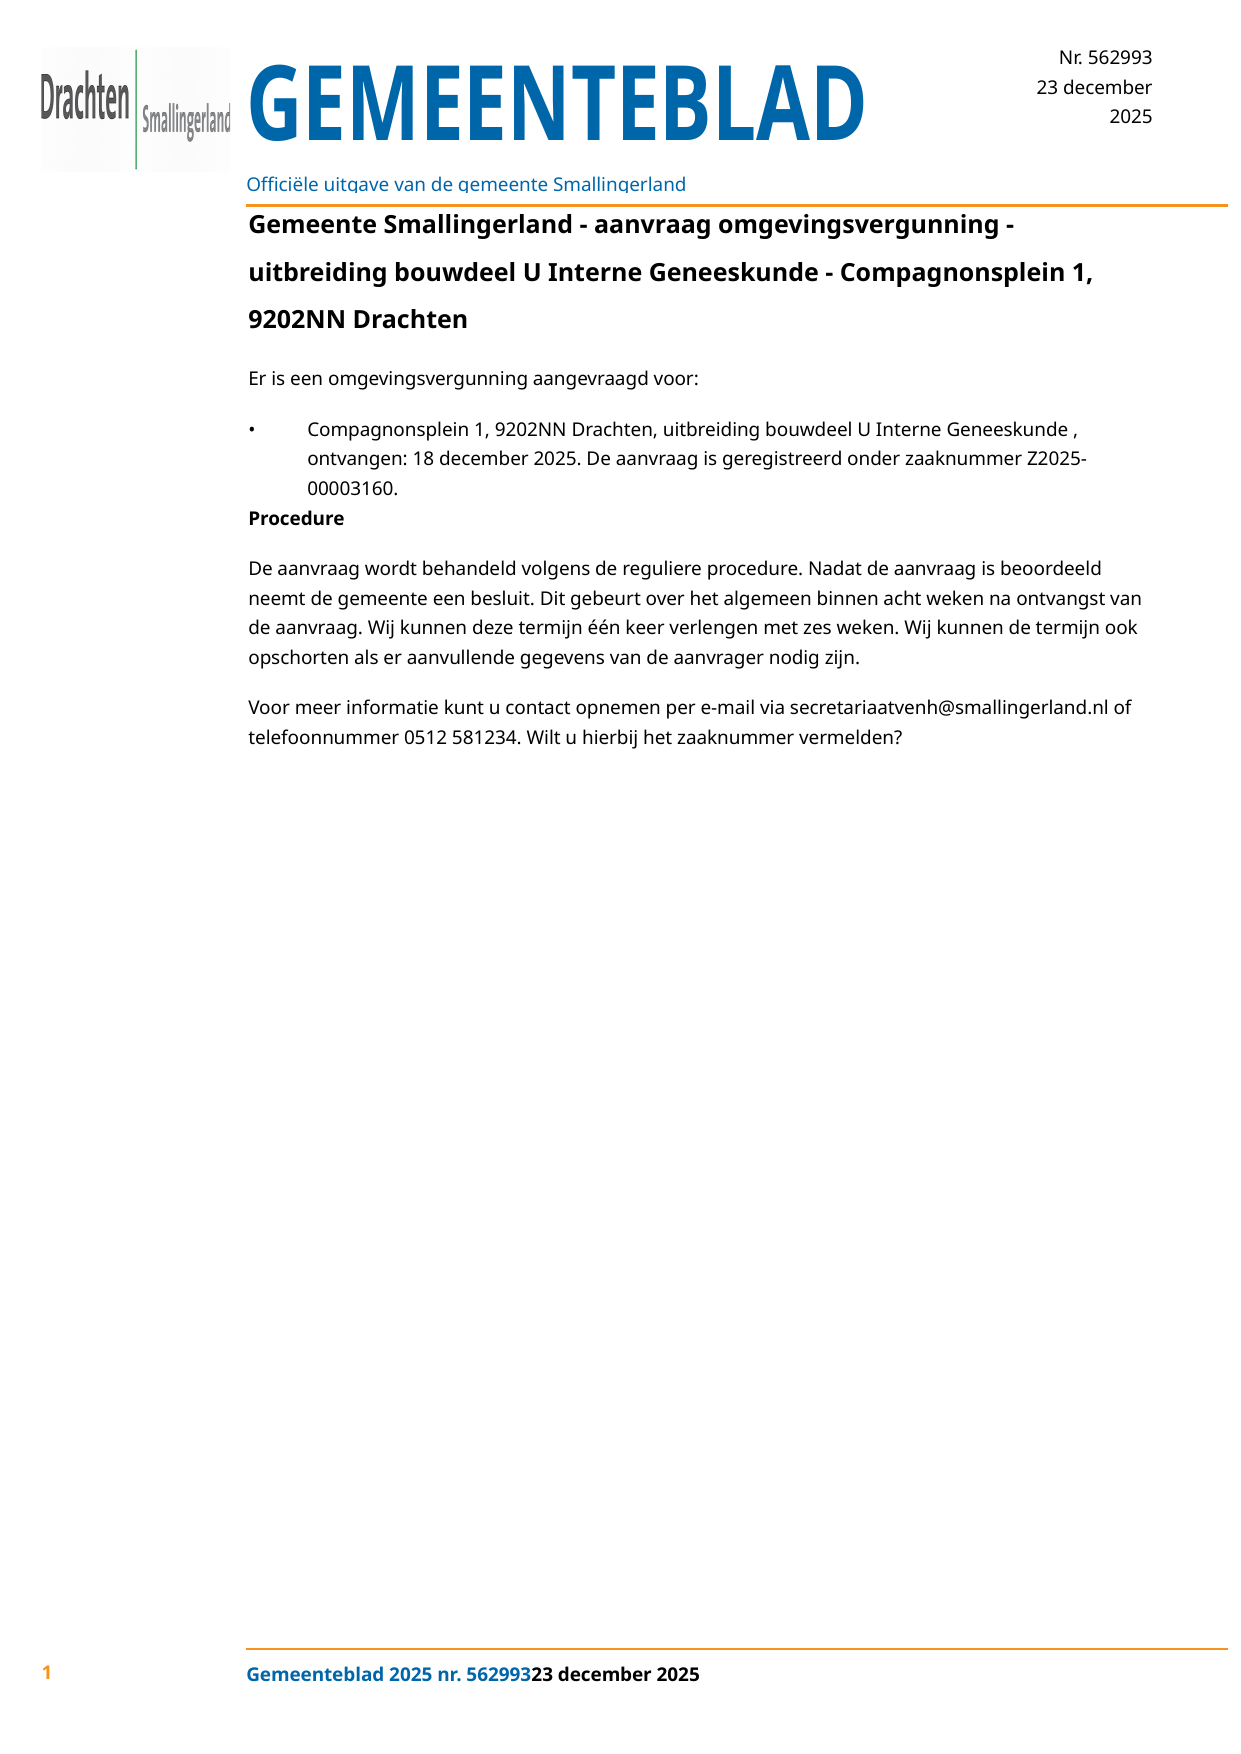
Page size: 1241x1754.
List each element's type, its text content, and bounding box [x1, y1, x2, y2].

picture [41, 47, 231, 172]
text Gemeente Smallingerland - aanvraag omgevingsvergunning - uitbreiding bouwdeel U Interne Geneeskunde - Compagnonsplein 1, 9202NN Drachten [248, 207, 1152, 336]
text Er is een omgevingsvergunning aangevraagd voor: [248, 366, 1152, 391]
text Voor meer informatie kunt u contact opnemen per e-mail via secretariaatvenh@smallingerland.nl of telefoonnummer 0512 581234. Wilt u hierbij het zaaknummer vermelden? [248, 694, 1152, 749]
text De aanvraag wordt behandeld volgens de reguliere procedure. Nadat de aanvraag is beoordeeld neemt de gemeente een besluit. Dit gebeurt over het algemeen binnen acht weken na ontvangst van de aanvraag. Wij kunnen deze termijn één keer verlengen met zes weken. Wij kunnen de termijn ook opschorten als er aanvullende gegevens van de aanvrager nodig zijn. [248, 555, 1152, 669]
list Compagnonsplein 1, 9202NN Drachten, uitbreiding bouwdeel U Interne Geneeskunde , ontvangen: 18 december 2025. De aanvraag is geregistreerd onder zaaknummer Z2025-00003160. [248, 416, 1152, 501]
text Procedure [248, 505, 1152, 530]
